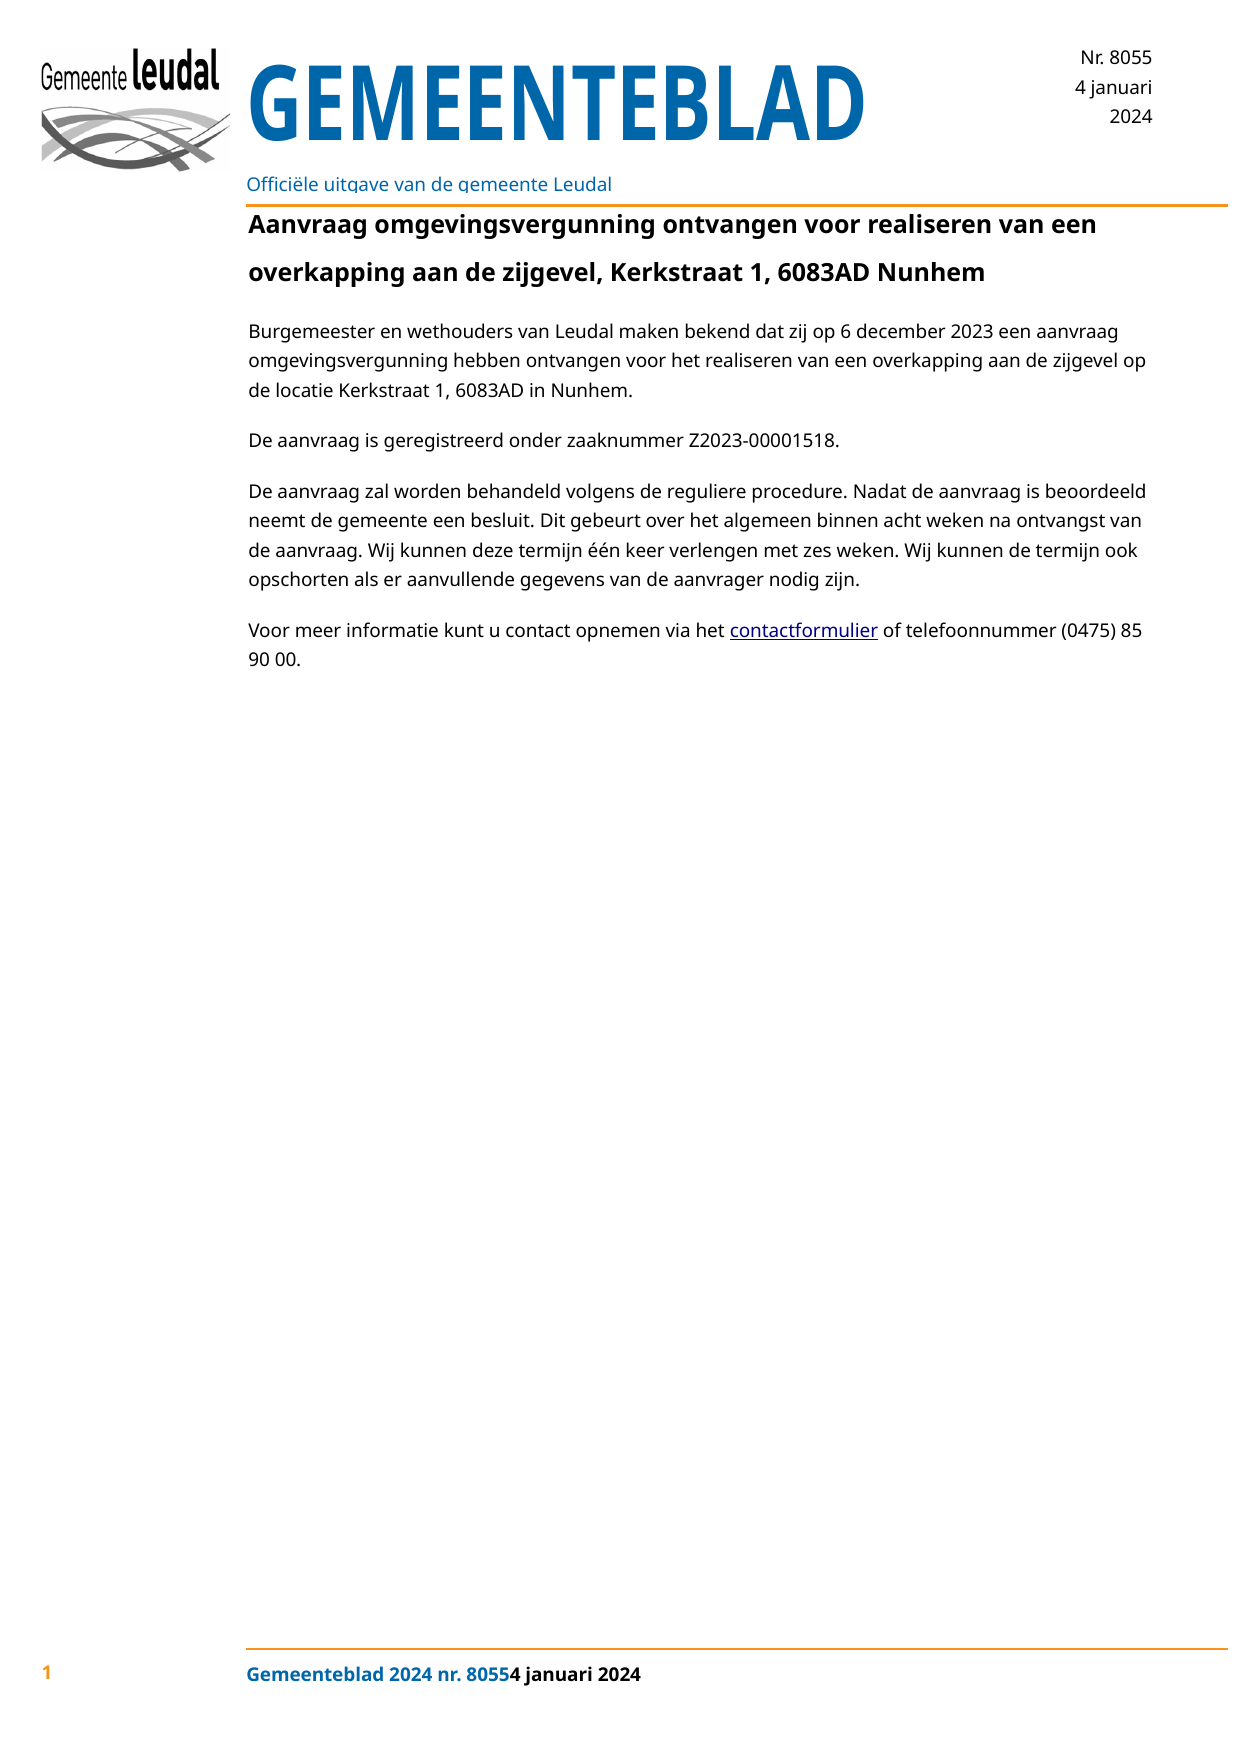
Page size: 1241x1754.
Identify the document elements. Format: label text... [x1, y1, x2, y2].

picture [41, 47, 231, 172]
text Voor meer informatie kunt u contact opnemen via het contactformulier of telefoonnummer (0475) 85 90 00. [248, 617, 1152, 672]
text Burgemeester en wethouders van Leudal maken bekend dat zij op 6 december 2023 een aanvraag omgevingsvergunning hebben ontvangen voor het realiseren van een overkapping aan de zijgevel op de locatie Kerkstraat 1, 6083AD in Nunhem. [248, 318, 1152, 403]
text De aanvraag is geregistreerd onder zaaknummer Z2023-00001518. [248, 427, 1152, 453]
text De aanvraag zal worden behandeld volgens de reguliere procedure. Nadat de aanvraag is beoordeeld neemt de gemeente een besluit. Dit gebeurt over het algemeen binnen acht weken na ontvangst van de aanvraag. Wij kunnen deze termijn één keer verlengen met zes weken. Wij kunnen de termijn ook opschorten als er aanvullende gegevens van de aanvrager nodig zijn. [248, 478, 1152, 592]
text Aanvraag omgevingsvergunning ontvangen voor realiseren van een overkapping aan de zijgevel, Kerkstraat 1, 6083AD Nunhem [248, 207, 1152, 288]
